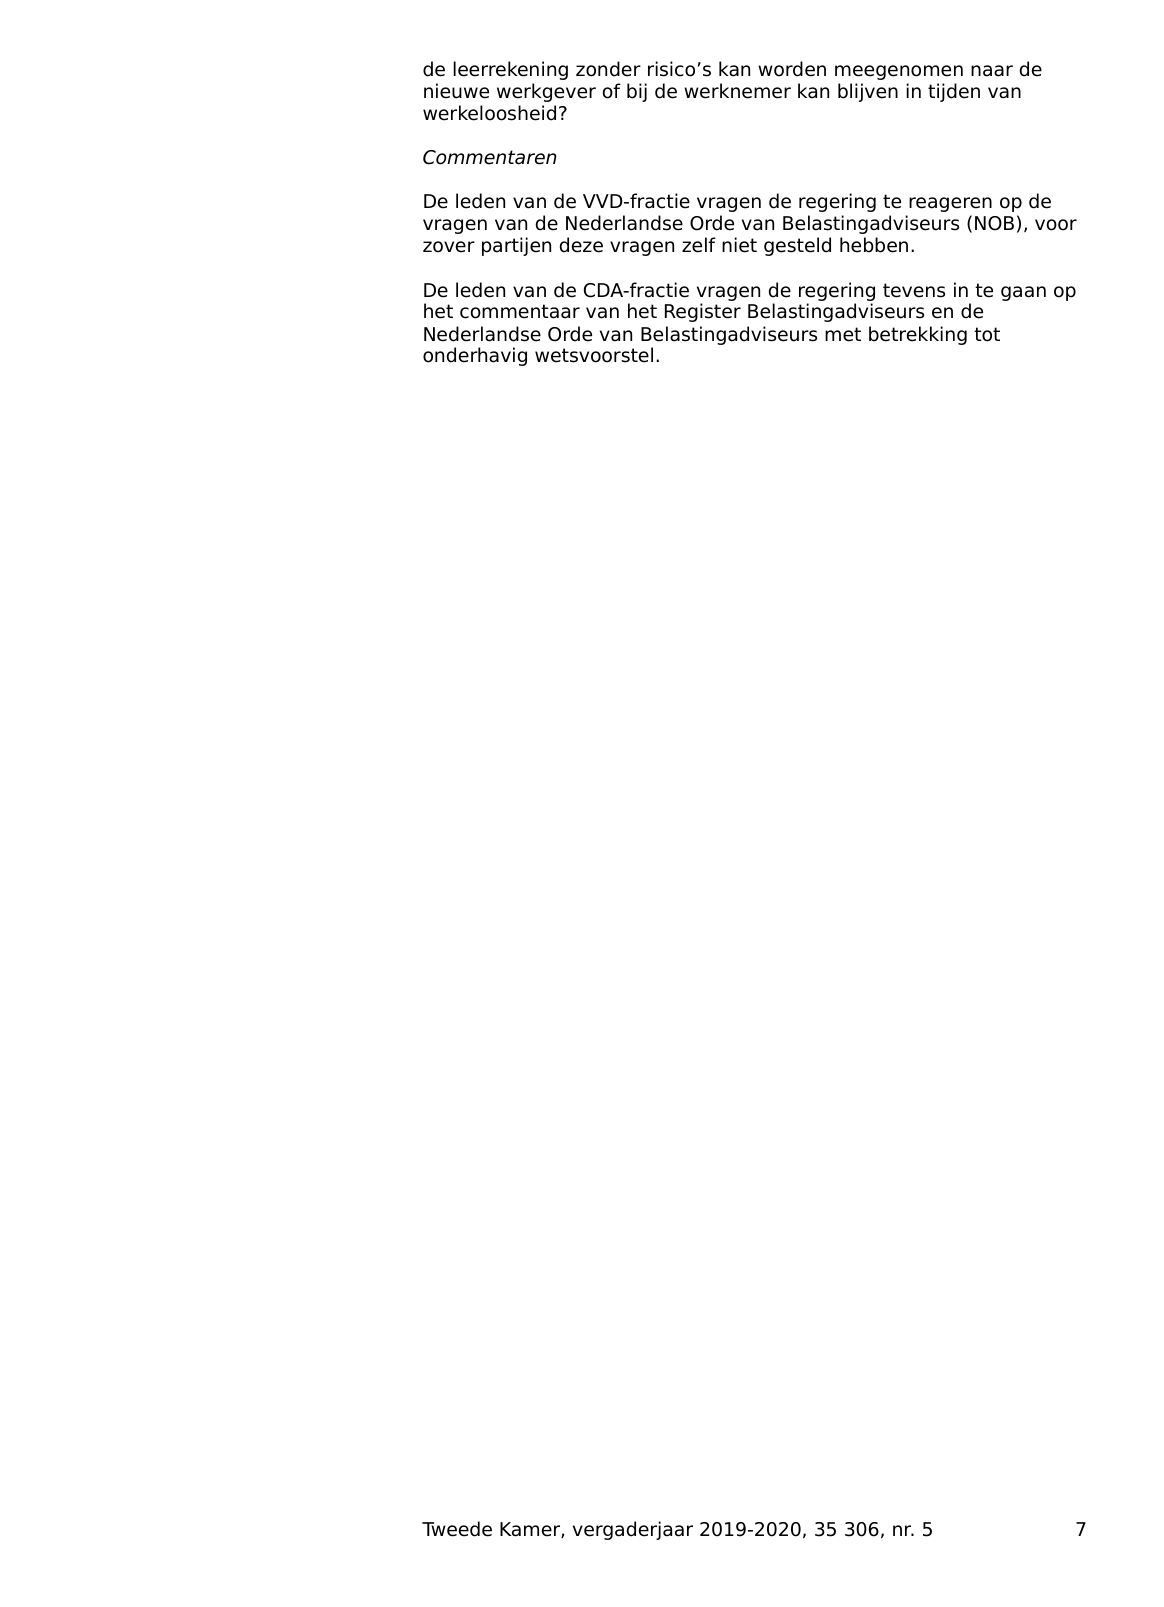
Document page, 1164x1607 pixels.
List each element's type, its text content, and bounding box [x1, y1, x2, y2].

text De leden van de CDA-fractie vragen de regering tevens in te gaan op het commentaar van het Register Belastingadviseurs en de Nederlandse Orde van Belastingadviseurs met betrekking tot onderhavig wetsvoorstel. [422, 279, 1087, 367]
subtitle Commentaren [422, 147, 1087, 169]
text De leden van de VVD-fractie vragen de regering te reageren op de vragen van de Nederlandse Orde van Belastingadviseurs (NOB), voor zover partijen deze vragen zelf niet gesteld hebben. [422, 191, 1087, 257]
text de leerrekening zonder risico’s kan worden meegenomen naar de nieuwe werkgever of bij de werknemer kan blijven in tijden van werkeloosheid? [422, 59, 1087, 125]
